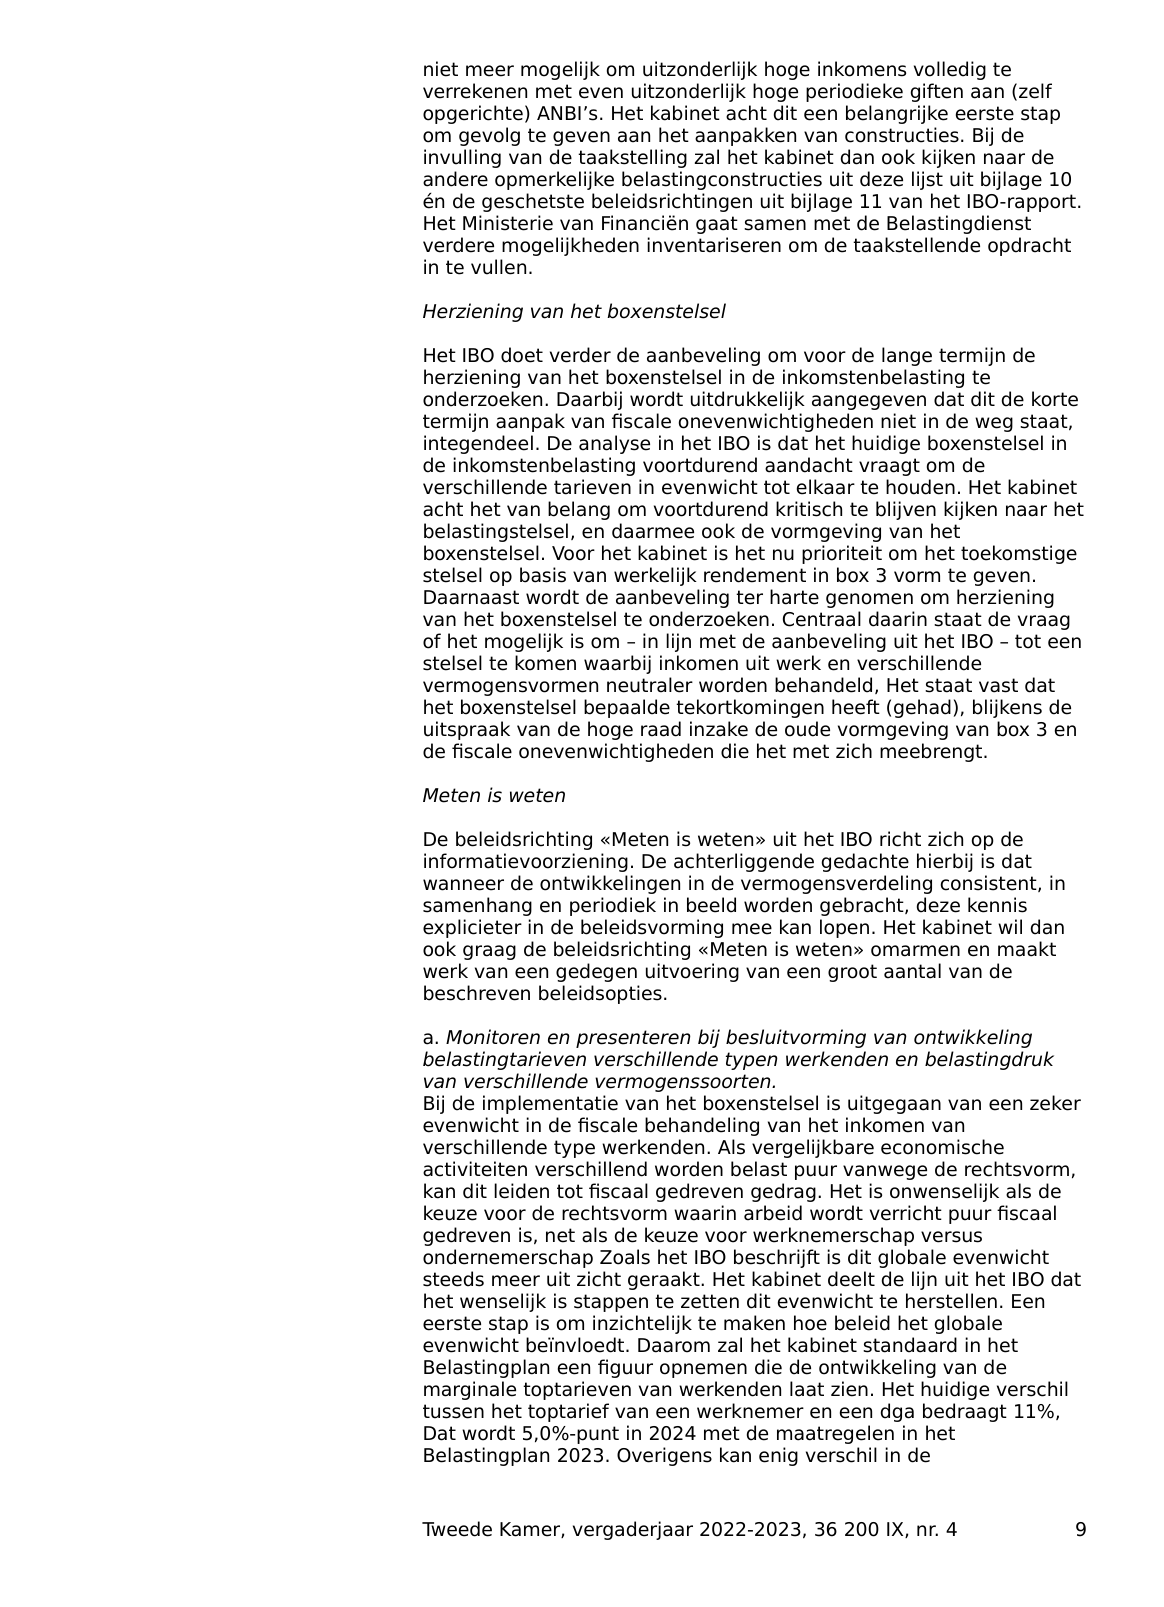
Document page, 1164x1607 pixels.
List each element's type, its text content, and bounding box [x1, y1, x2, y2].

subtitle Meten is weten [422, 785, 1087, 807]
subtitle Herziening van het boxenstelsel [422, 301, 1087, 323]
text Bij de implementatie van het boxenstelsel is uitgegaan van een zeker evenwicht in de fiscale behandeling van het inkomen van verschillende type werkenden. Als vergelijkbare economische activiteiten verschillend worden belast puur vanwege de rechtsvorm, kan dit leiden tot fiscaal gedreven gedrag. Het is onwenselijk als de keuze voor de rechtsvorm waarin arbeid wordt verricht puur fiscaal gedreven is, net als de keuze voor werknemerschap versus ondernemerschap Zoals het IBO beschrijft is dit globale evenwicht steeds meer uit zicht geraakt. Het kabinet deelt de lijn uit het IBO dat het wenselijk is stappen te zetten dit evenwicht te herstellen. Een eerste stap is om inzichtelijk te maken hoe beleid het globale evenwicht beïnvloedt. Daarom zal het kabinet standaard in het Belastingplan een figuur opnemen die de ontwikkeling van de marginale toptarieven van werkenden laat zien. Het huidige verschil tussen het toptarief van een werknemer en een dga bedraagt 11%, Dat wordt 5,0%-punt in 2024 met de maatregelen in het Belastingplan 2023. Overigens kan enig verschil in de [422, 1093, 1087, 1467]
text De beleidsrichting «Meten is weten» uit het IBO richt zich op de informatievoorziening. De achterliggende gedachte hierbij is dat wanneer de ontwikkelingen in de vermogensverdeling consistent, in samenhang en periodiek in beeld worden gebracht, deze kennis explicieter in de beleidsvorming mee kan lopen. Het kabinet wil dan ook graag de beleidsrichting «Meten is weten» omarmen en maakt werk van een gedegen uitvoering van een groot aantal van de beschreven beleidsopties. [422, 829, 1087, 1005]
text Het IBO doet verder de aanbeveling om voor de lange termijn de herziening van het boxenstelsel in de inkomstenbelasting te onderzoeken. Daarbij wordt uitdrukkelijk aangegeven dat dit de korte termijn aanpak van fiscale onevenwichtigheden niet in de weg staat, integendeel. De analyse in het IBO is dat het huidige boxenstelsel in de inkomstenbelasting voortdurend aandacht vraagt om de verschillende tarieven in evenwicht tot elkaar te houden. Het kabinet acht het van belang om voortdurend kritisch te blijven kijken naar het belastingstelsel, en daarmee ook de vormgeving van het boxenstelsel. Voor het kabinet is het nu prioriteit om het toekomstige stelsel op basis van werkelijk rendement in box 3 vorm te geven. Daarnaast wordt de aanbeveling ter harte genomen om herziening van het boxenstelsel te onderzoeken. Centraal daarin staat de vraag of het mogelijk is om – in lijn met de aanbeveling uit het IBO – tot een stelsel te komen waarbij inkomen uit werk en verschillende vermogensvormen neutraler worden behandeld, Het staat vast dat het boxenstelsel bepaalde tekortkomingen heeft (gehad), blijkens de uitspraak van de hoge raad inzake de oude vormgeving van box 3 en de fiscale onevenwichtigheden die het met zich meebrengt. [422, 345, 1087, 763]
text niet meer mogelijk om uitzonderlijk hoge inkomens volledig te verrekenen met even uitzonderlijk hoge periodieke giften aan (zelf opgerichte) ANBI’s. Het kabinet acht dit een belangrijke eerste stap om gevolg te geven aan het aanpakken van constructies. Bij de invulling van de taakstelling zal het kabinet dan ook kijken naar de andere opmerkelijke belastingconstructies uit deze lijst uit bijlage 10 én de geschetste beleidsrichtingen uit bijlage 11 van het IBO-rapport. Het Ministerie van Financiën gaat samen met de Belastingdienst verdere mogelijkheden inventariseren om de taakstellende opdracht in te vullen. [422, 59, 1087, 279]
text a. Monitoren en presenteren bij besluitvorming van ontwikkeling belastingtarieven verschillende typen werkenden en belastingdruk van verschillende vermogenssoorten. [422, 1027, 1087, 1093]
